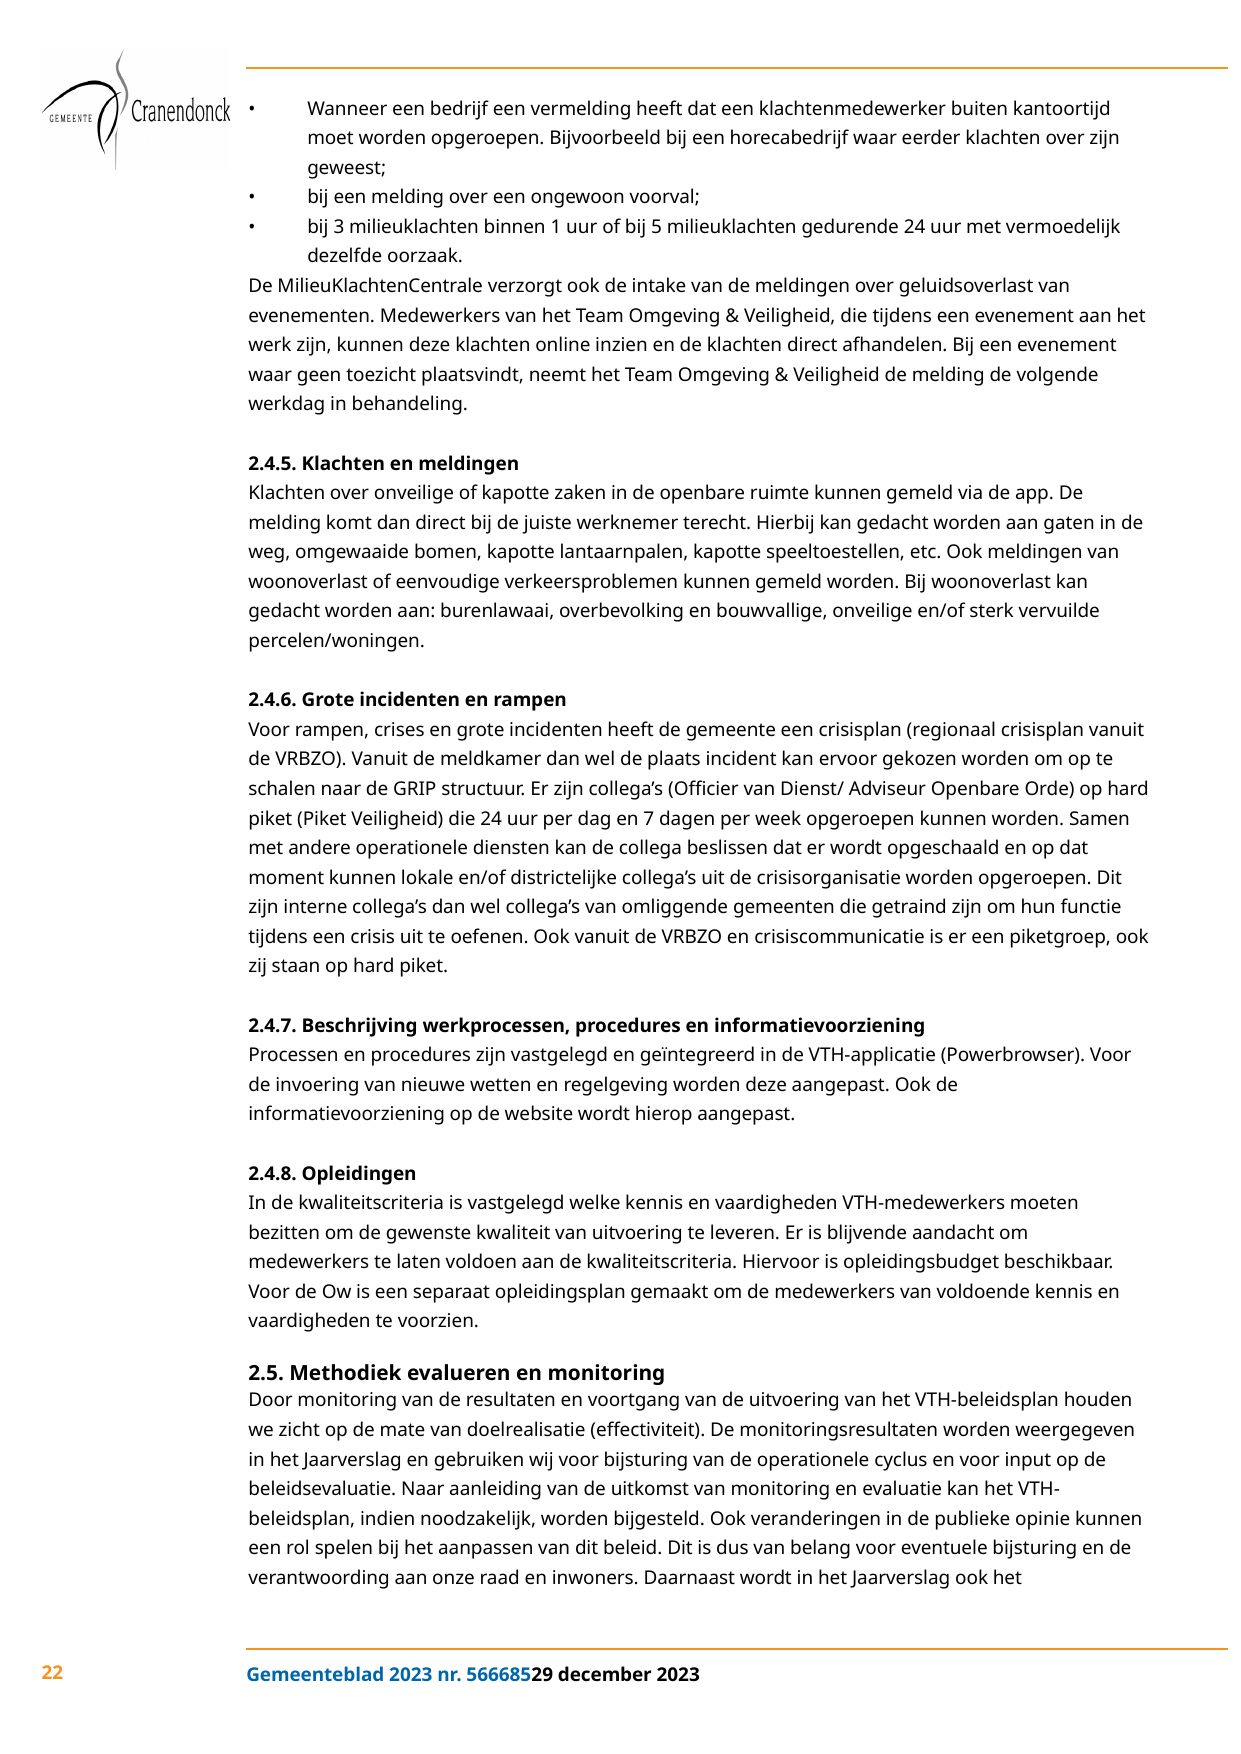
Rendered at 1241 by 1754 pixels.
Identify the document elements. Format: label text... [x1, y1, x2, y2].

list bij een melding over een ongewoon voorval; [248, 183, 1152, 209]
text 2.5. Methodiek evalueren en monitoring [248, 1358, 1152, 1387]
text Klachten over onveilige of kapotte zaken in de openbare ruimte kunnen gemeld via de app. De melding komt dan direct bij de juiste werknemer terecht. Hierbij kan gedacht worden aan gaten in de weg, omgewaaide bomen, kapotte lantaarnpalen, kapotte speeltoestellen, etc. Ook meldingen van woonoverlast of eenvoudige verkeersproblemen kunnen gemeld worden. Bij woonoverlast kan gedacht worden aan: burenlawaai, overbevolking en bouwvallige, onveilige en/of sterk vervuilde percelen/woningen. [248, 479, 1152, 653]
text Door monitoring van de resultaten en voortgang van de uitvoering van het VTH-beleidsplan houden we zicht op de mate van doelrealisatie (effectiviteit). De monitoringsresultaten worden weergegeven in het Jaarverslag en gebruiken wij voor bijsturing van de operationele cyclus en voor input op de beleidsevaluatie. Naar aanleiding van de uitkomst van monitoring en evaluatie kan het VTH-beleidsplan, indien noodzakelijk, worden bijgesteld. Ook veranderingen in de publieke opinie kunnen een rol spelen bij het aanpassen van dit beleid. Dit is dus van belang voor eventuele bijsturing en de verantwoording aan onze raad en inwoners. Daarnaast wordt in het Jaarverslag ook het [248, 1387, 1152, 1590]
text De MilieuKlachtenCentrale verzorgt ook de intake van de meldingen over geluidsoverlast van evenementen. Medewerkers van het Team Omgeving & Veiligheid, die tijdens een evenement aan het werk zijn, kunnen deze klachten online inzien en de klachten direct afhandelen. Bij een evenement waar geen toezicht plaatsvindt, neemt het Team Omgeving & Veiligheid de melding de volgende werkdag in behandeling. [248, 272, 1152, 416]
text 2.4.8. Opleidingen [248, 1160, 1152, 1186]
text Processen en procedures zijn vastgelegd en geïntegreerd in de VTH-applicatie (Powerbrowser). Voor de invoering van nieuwe wetten en regelgeving worden deze aangepast. Ook de informatievoorziening op de website wordt hierop aangepast. [248, 1041, 1152, 1126]
text In de kwaliteitscriteria is vastgelegd welke kennis en vaardigheden VTH-medewerkers moeten bezitten om de gewenste kwaliteit van uitvoering te leveren. Er is blijvende aandacht om medewerkers te laten voldoen aan de kwaliteitscriteria. Hiervoor is opleidingsbudget beschikbaar. Voor de Ow is een separaat opleidingsplan gemaakt om de medewerkers van voldoende kennis en vaardigheden te voorzien. [248, 1189, 1152, 1333]
list Wanneer een bedrijf een vermelding heeft dat een klachtenmedewerker buiten kantoortijd moet worden opgeroepen. Bijvoorbeeld bij een horecabedrijf waar eerder klachten over zijn geweest; [248, 95, 1152, 180]
text Voor rampen, crises en grote incidenten heeft de gemeente een crisisplan (regionaal crisisplan vanuit de VRBZO). Vanuit de meldkamer dan wel de plaats incident kan ervoor gekozen worden om op te schalen naar de GRIP structuur. Er zijn collega’s (Officier van Dienst/ Adviseur Openbare Orde) op hard piket (Piket Veiligheid) die 24 uur per dag en 7 dagen per week opgeroepen kunnen worden. Samen met andere operationele diensten kan de collega beslissen dat er wordt opgeschaald en op dat moment kunnen lokale en/of districtelijke collega’s uit de crisisorganisatie worden opgeroepen. Dit zijn interne collega’s dan wel collega’s van omliggende gemeenten die getraind zijn om hun functie tijdens een crisis uit te oefenen. Ook vanuit de VRBZO en crisiscommunicatie is er een piketgroep, ook zij staan op hard piket. [248, 716, 1152, 978]
list bij 3 milieuklachten binnen 1 uur of bij 5 milieuklachten gedurende 24 uur met vermoedelijk dezelfde oorzaak. [248, 213, 1152, 268]
text 2.4.5. Klachten en meldingen [248, 450, 1152, 476]
text 2.4.7. Beschrijving werkprocessen, procedures en informatievoorziening [248, 1012, 1152, 1038]
picture [41, 47, 231, 172]
text 2.4.6. Grote incidenten en rampen [248, 686, 1152, 712]
